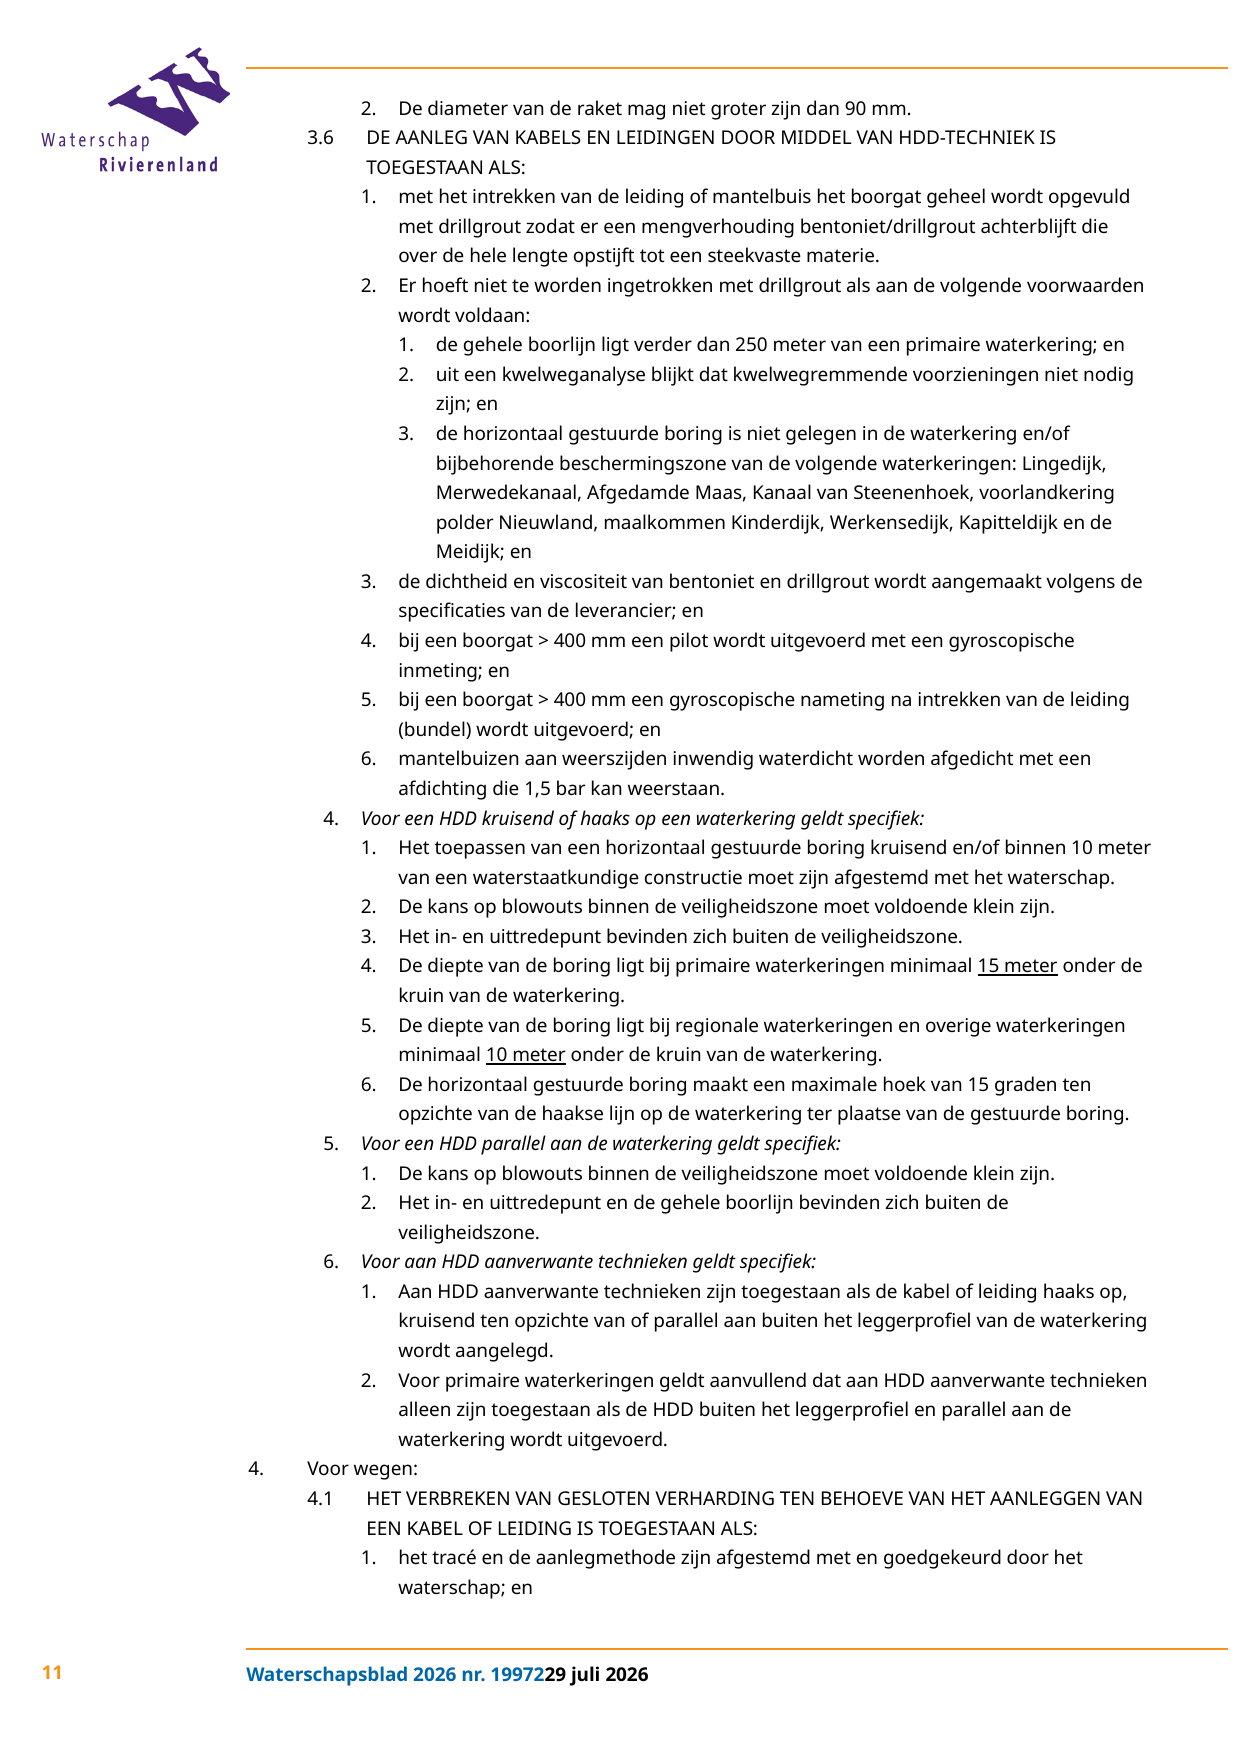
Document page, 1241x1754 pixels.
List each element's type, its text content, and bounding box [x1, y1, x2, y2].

list HET VERBREKEN VAN GESLOTEN VERHARDING TEN BEHOEVE VAN HET AANLEGGEN VAN EEN KABEL OF LEIDING IS TOEGESTAAN ALS: [307, 1485, 1152, 1541]
list Voor primaire waterkeringen geldt aanvullend dat aan HDD aanverwante technieken alleen zijn toegestaan als de HDD buiten het leggerprofiel en parallel aan de waterkering wordt uitgevoerd. [361, 1367, 1152, 1452]
list Voor een HDD parallel aan de waterkering geldt specifiek: [323, 1130, 1152, 1156]
list Voor aan HDD aanverwante technieken geldt specifiek: [323, 1248, 1152, 1274]
list met het intrekken van de leiding of mantelbuis het boorgat geheel wordt opgevuld met drillgrout zodat er een mengverhouding bentoniet/drillgrout achterblijft die over de hele lengte opstijft tot een steekvaste materie. [361, 183, 1152, 268]
list Voor een HDD kruisend of haaks op een waterkering geldt specifiek: [323, 805, 1152, 831]
list De kans op blowouts binnen de veiligheidszone moet voldoende klein zijn. [361, 1160, 1152, 1186]
list bij een boorgat > 400 mm een gyroscopische nameting na intrekken van de leiding (bundel) wordt uitgevoerd; en [361, 686, 1152, 742]
list De diepte van de boring ligt bij regionale waterkeringen en overige waterkeringen minimaal 10 meter onder de kruin van de waterkering. [361, 1012, 1152, 1067]
list Het in- en uittredepunt en de gehele boorlijn bevinden zich buiten de veiligheidszone. [361, 1189, 1152, 1245]
list Voor wegen: [248, 1456, 1152, 1481]
list Het toepassen van een horizontaal gestuurde boring kruisend en/of binnen 10 meter van een waterstaatkundige constructie moet zijn afgestemd met het waterschap. [361, 834, 1152, 890]
list Het in- en uittredepunt bevinden zich buiten de veiligheidszone. [361, 923, 1152, 949]
list De diepte van de boring ligt bij primaire waterkeringen minimaal 15 meter onder de kruin van de waterkering. [361, 953, 1152, 1008]
list uit een kwelweganalyse blijkt dat kwelwegremmende voorzieningen niet nodig zijn; en [398, 361, 1152, 416]
list de gehele boorlijn ligt verder dan 250 meter van een primaire waterkering; en [398, 331, 1152, 357]
picture [41, 47, 231, 172]
list mantelbuizen aan weerszijden inwendig waterdicht worden afgedicht met een afdichting die 1,5 bar kan weerstaan. [361, 746, 1152, 801]
list De kans op blowouts binnen de veiligheidszone moet voldoende klein zijn. [361, 893, 1152, 919]
list De horizontaal gestuurde boring maakt een maximale hoek van 15 graden ten opzichte van de haakse lijn op de waterkering ter plaatse van de gestuurde boring. [361, 1071, 1152, 1126]
list de horizontaal gestuurde boring is niet gelegen in de waterkering en/of bijbehorende beschermingszone van de volgende waterkeringen: Lingedijk, Merwedekanaal, Afgedamde Maas, Kanaal van Steenenhoek, voorlandkering polder Nieuwland, maalkommen Kinderdijk, Werkensedijk, Kapitteldijk en de Meidijk; en [398, 420, 1152, 564]
list Er hoeft niet te worden ingetrokken met drillgrout als aan de volgende voorwaarden wordt voldaan: [361, 272, 1152, 328]
list de dichtheid en viscositeit van bentoniet en drillgrout wordt aangemaakt volgens de specificaties van de leverancier; en [361, 568, 1152, 623]
list Aan HDD aanverwante technieken zijn toegestaan als de kabel of leiding haaks op, kruisend ten opzichte van of parallel aan buiten het leggerprofiel van de waterkering wordt aangelegd. [361, 1278, 1152, 1363]
list De diameter van de raket mag niet groter zijn dan 90 mm. [361, 95, 1152, 121]
list bij een boorgat > 400 mm een pilot wordt uitgevoerd met een gyroscopische inmeting; en [361, 627, 1152, 683]
list DE AANLEG VAN KABELS EN LEIDINGEN DOOR MIDDEL VAN HDD-TECHNIEK IS TOEGESTAAN ALS: [307, 124, 1152, 180]
list het tracé en de aanlegmethode zijn afgestemd met en goedgekeurd door het waterschap; en [361, 1544, 1152, 1600]
